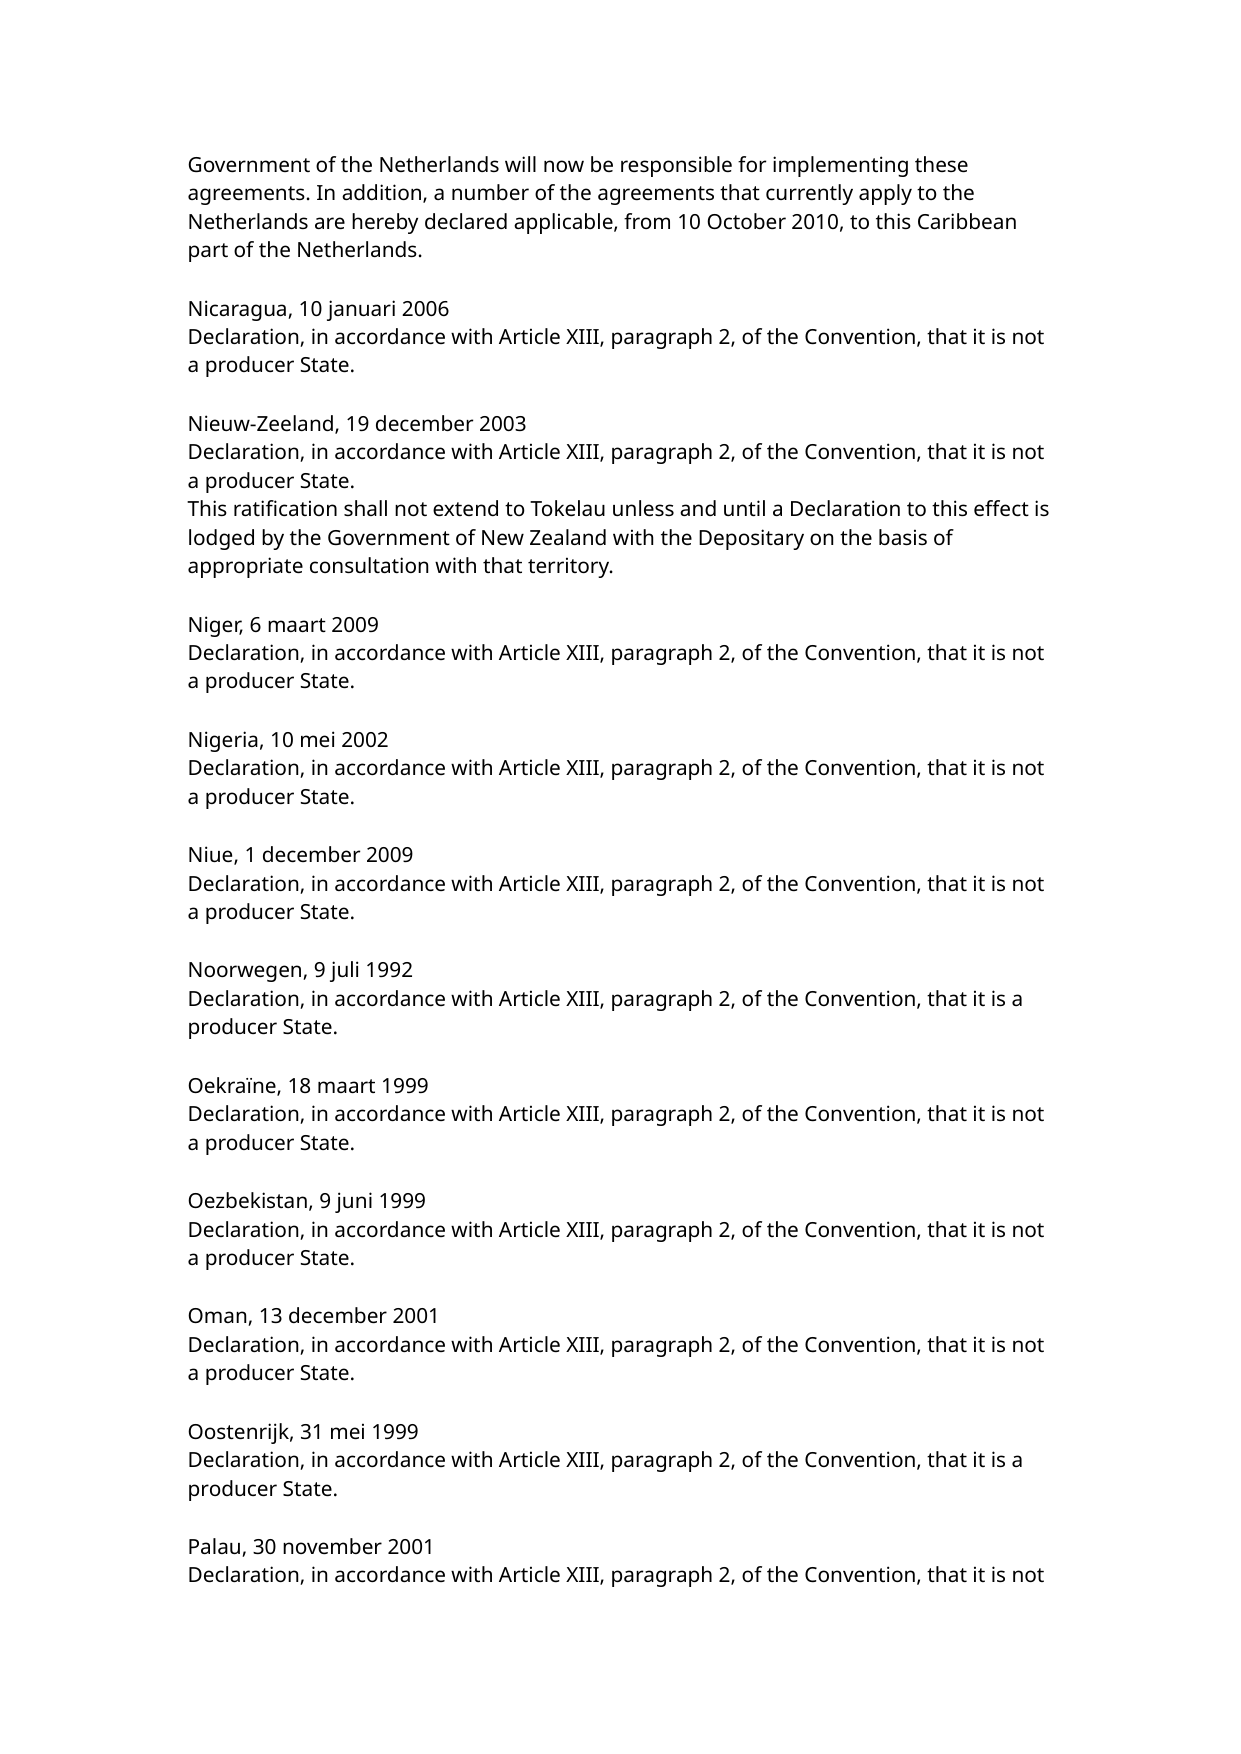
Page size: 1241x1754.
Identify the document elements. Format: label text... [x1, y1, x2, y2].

text This ratification shall not extend to Tokelau unless and until a Declaration to this effect is lodged by the Government of New Zealand with the Depositary on the basis of appropriate consultation with that territory. [187, 494, 1053, 580]
text Declaration, in accordance with Article XIII, paragraph 2, of the Convention, that it is not a producer State. [187, 437, 1053, 494]
text Declaration, in accordance with Article XIII, paragraph 2, of the Convention, that it is not a producer State. [187, 1215, 1053, 1272]
text Declaration, in accordance with Article XIII, paragraph 2, of the Convention, that it is not a producer State. [187, 1330, 1053, 1387]
text Oekraïne, 18 maart 1999 [187, 1071, 1053, 1099]
text Nicaragua, 10 januari 2006 [187, 294, 1053, 322]
text Oman, 13 december 2001 [187, 1302, 1053, 1330]
text Palau, 30 november 2001 [187, 1532, 1053, 1561]
text Declaration, in accordance with Article XIII, paragraph 2, of the Convention, that it is not a producer State. [187, 753, 1053, 810]
text Oostenrijk, 31 mei 1999 [187, 1417, 1053, 1445]
text Declaration, in accordance with Article XIII, paragraph 2, of the Convention, that it is not a producer State. [187, 869, 1053, 926]
text Nieuw-Zeeland, 19 december 2003 [187, 409, 1053, 437]
text Nigeria, 10 mei 2002 [187, 725, 1053, 753]
text Declaration, in accordance with Article XIII, paragraph 2, of the Convention, that it is a producer State. [187, 1445, 1053, 1502]
text Oezbekistan, 9 juni 1999 [187, 1186, 1053, 1215]
text Declaration, in accordance with Article XIII, paragraph 2, of the Convention, that it is not [187, 1561, 1053, 1589]
text Niger, 6 maart 2009 [187, 610, 1053, 638]
text Declaration, in accordance with Article XIII, paragraph 2, of the Convention, that it is not a producer State. [187, 322, 1053, 379]
text Government of the Netherlands will now be responsible for implementing these agreements. In addition, a number of the agreements that currently apply to the Netherlands are hereby declared applicable, from 10 October 2010, to this Caribbean part of the Netherlands. [187, 150, 1053, 264]
text Niue, 1 december 2009 [187, 840, 1053, 869]
text Declaration, in accordance with Article XIII, paragraph 2, of the Convention, that it is not a producer State. [187, 1099, 1053, 1156]
text Noorwegen, 9 juli 1992 [187, 956, 1053, 984]
text Declaration, in accordance with Article XIII, paragraph 2, of the Convention, that it is not a producer State. [187, 638, 1053, 695]
text Declaration, in accordance with Article XIII, paragraph 2, of the Convention, that it is a producer State. [187, 984, 1053, 1041]
